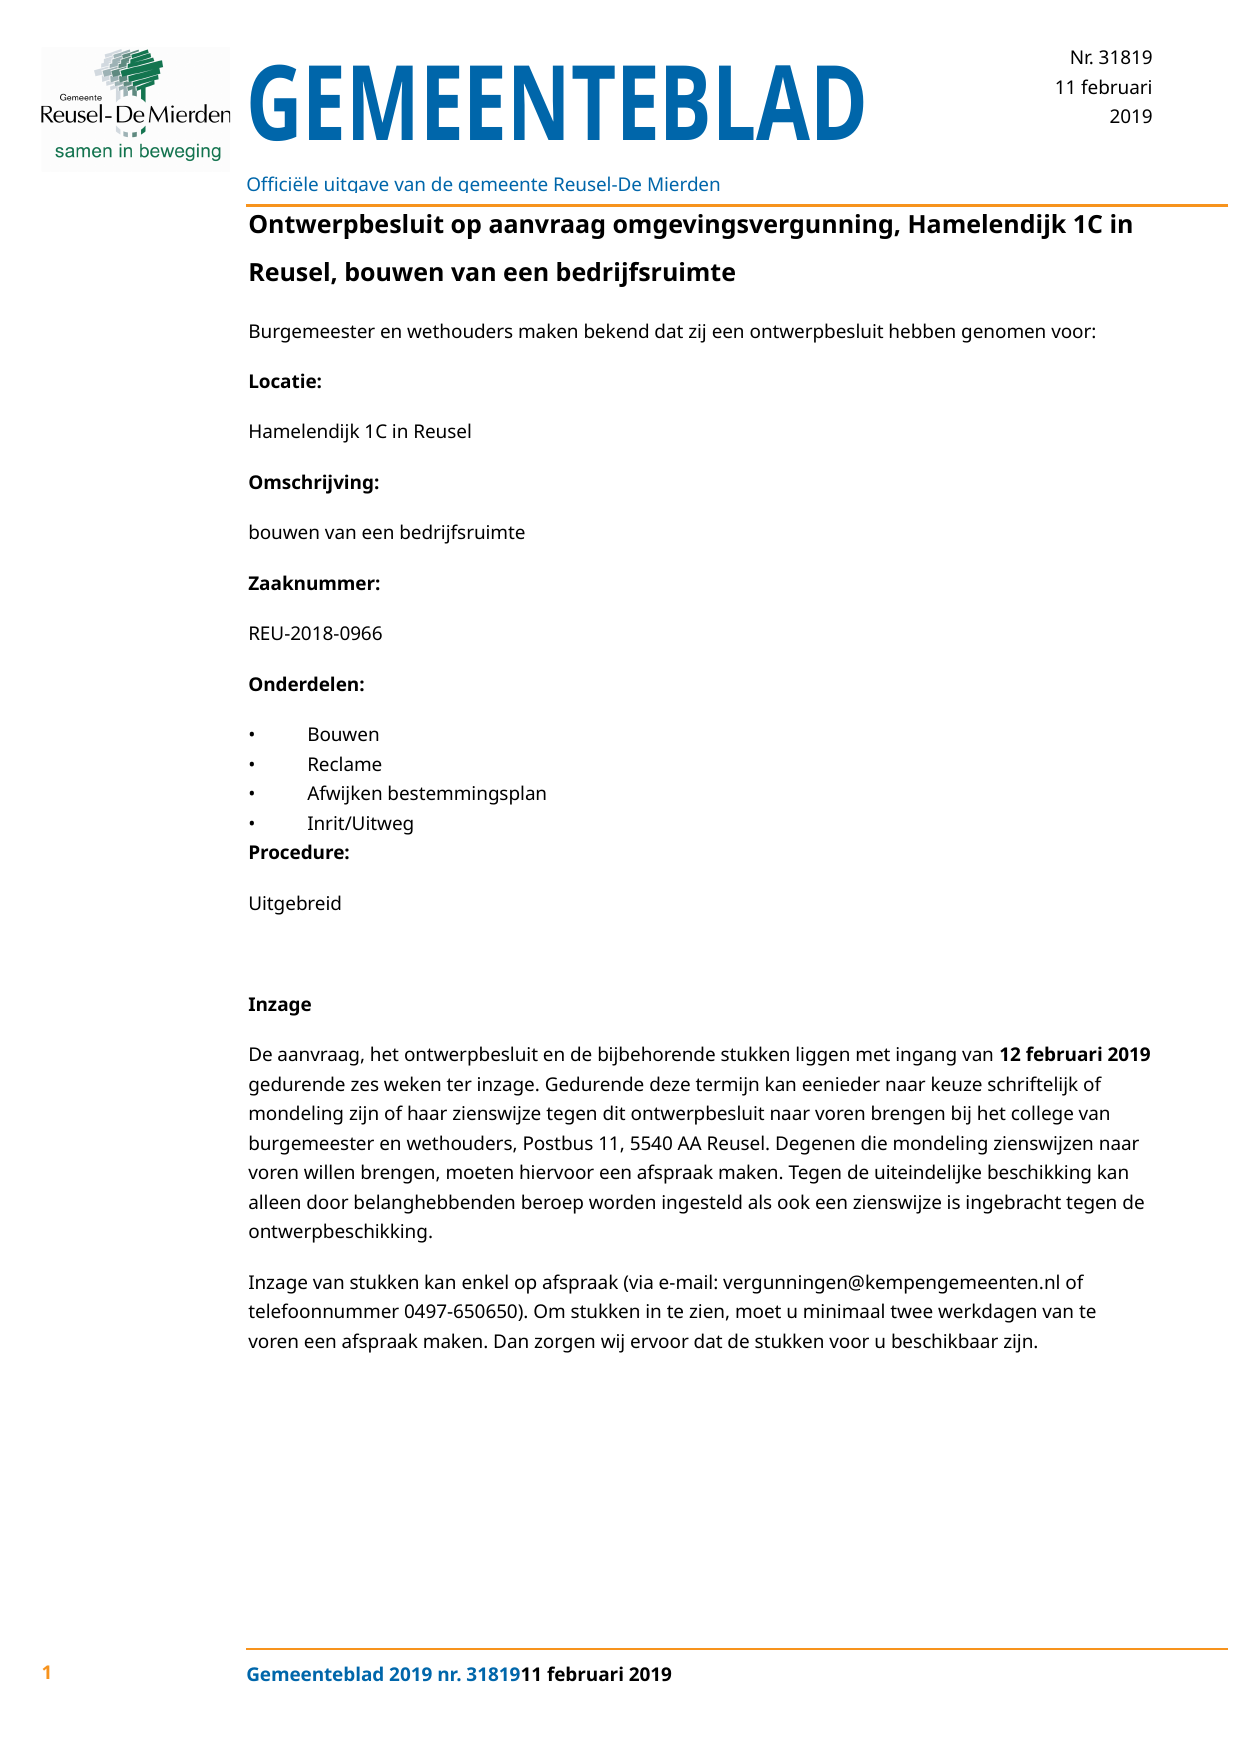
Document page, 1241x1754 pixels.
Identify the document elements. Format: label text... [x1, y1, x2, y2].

list Afwijken bestemmingsplan [248, 780, 1152, 806]
list Inrit/Uitweg [248, 810, 1152, 836]
text Inzage van stukken kan enkel op afspraak (via e-mail: vergunningen@kempengemeenten.nl of telefoonnummer 0497-650650). Om stukken in te zien, moet u minimaal twee werkdagen van te voren een afspraak maken. Dan zorgen wij ervoor dat de stukken voor u beschikbaar zijn. [248, 1269, 1152, 1354]
text De aanvraag, het ontwerpbesluit en de bijbehorende stukken liggen met ingang van 12 februari 2019 gedurende zes weken ter inzage. Gedurende deze termijn kan eenieder naar keuze schriftelijk of mondeling zijn of haar zienswijze tegen dit ontwerpbesluit naar voren brengen bij het college van burgemeester en wethouders, Postbus 11, 5540 AA Reusel. Degenen die mondeling zienswijzen naar voren willen brengen, moeten hiervoor een afspraak maken. Tegen de uiteindelijke beschikking kan alleen door belanghebbenden beroep worden ingesteld als ook een zienswijze is ingebracht tegen de ontwerpbeschikking. [248, 1041, 1152, 1244]
text Ontwerpbesluit op aanvraag omgevingsvergunning, Hamelendijk 1C in Reusel, bouwen van een bedrijfsruimte [248, 207, 1152, 288]
text Burgemeester en wethouders maken bekend dat zij een ontwerpbesluit hebben genomen voor: [248, 318, 1152, 344]
text Inzage [248, 991, 1152, 1017]
text Zaaknummer: [248, 570, 1152, 596]
text REU-2018-0966 [248, 620, 1152, 646]
text Procedure: [248, 839, 1152, 865]
text Omschrijving: [248, 469, 1152, 495]
list Bouwen [248, 721, 1152, 747]
picture [41, 47, 231, 172]
text Onderdelen: [248, 671, 1152, 697]
text bouwen van een bedrijfsruimte [248, 519, 1152, 545]
text Uitgebreid [248, 890, 1152, 916]
list Reclame [248, 751, 1152, 777]
text Locatie: [248, 368, 1152, 394]
text Hamelendijk 1C in Reusel [248, 419, 1152, 444]
